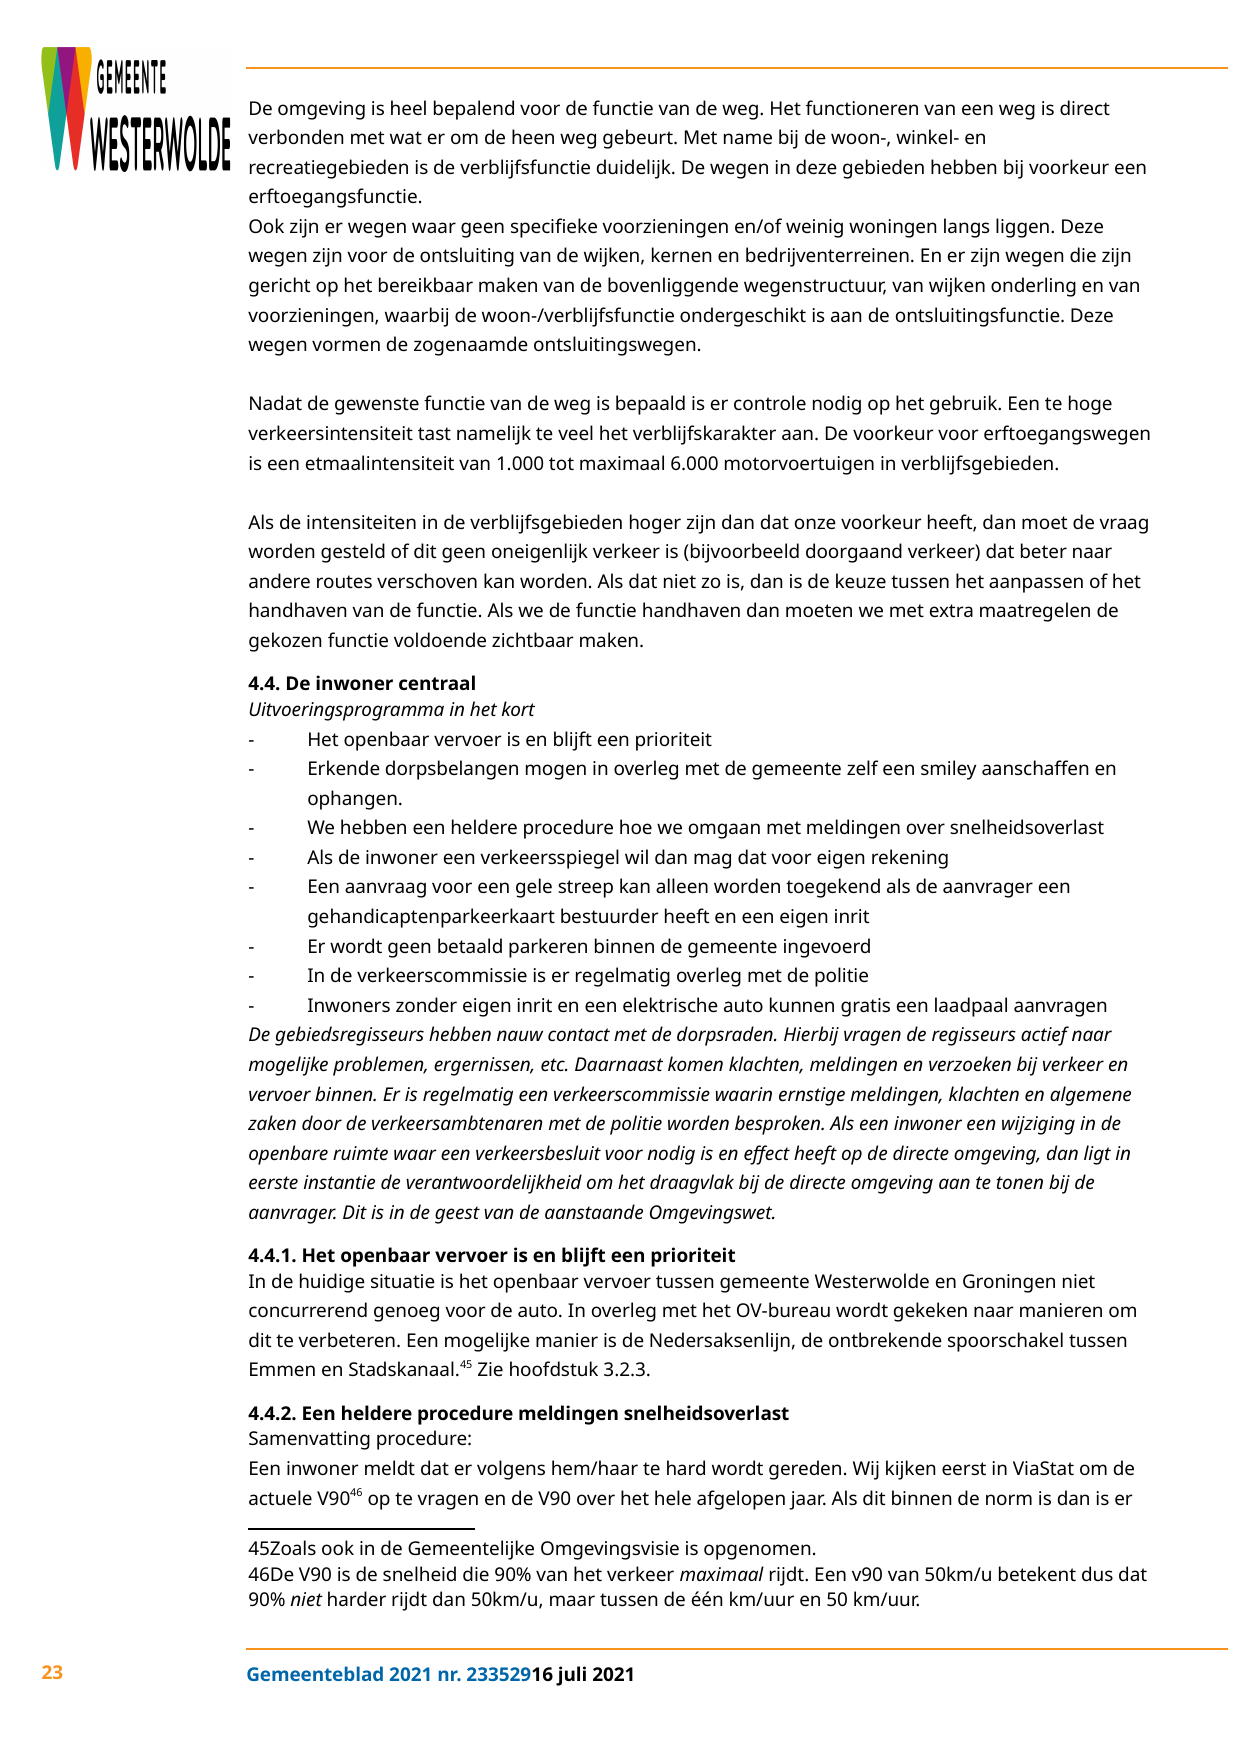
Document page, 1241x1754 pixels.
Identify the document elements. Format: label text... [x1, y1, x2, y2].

text Nadat de gewenste functie van de weg is bepaald is er controle nodig op het gebruik. Een te hoge verkeersintensiteit tast namelijk te veel het verblijfskarakter aan. De voorkeur voor erftoegangswegen is een etmaalintensiteit van 1.000 tot maximaal 6.000 motorvoertuigen in verblijfsgebieden. [248, 391, 1152, 476]
text 4.4.2. Een heldere procedure meldingen snelheidsoverlast [248, 1400, 1152, 1426]
text In de huidige situatie is het openbaar vervoer tussen gemeente Westerwolde en Groningen niet concurrerend genoeg voor de auto. In overleg met het OV-bureau wordt gekeken naar manieren om dit te verbeteren. Een mogelijke manier is de Nedersaksenlijn, de ontbrekende spoorschakel tussen Emmen en Stadskanaal. Zie hoofdstuk 3.2.3. [248, 1268, 1152, 1382]
list Inwoners zonder eigen inrit en een elektrische auto kunnen gratis een laadpaal aanvragen [248, 992, 1152, 1018]
text De V90 is de snelheid die 90% van het verkeer maximaal rijdt. Een v90 van 50km/u betekent dus dat 90% niet harder rijdt dan 50km/u, maar tussen de één km/uur en 50 km/uur. [248, 1561, 1152, 1612]
text Ook zijn er wegen waar geen specifieke voorzieningen en/of weinig woningen langs liggen. Deze wegen zijn voor de ontsluiting van de wijken, kernen en bedrijventerreinen. En er zijn wegen die zijn gericht op het bereikbaar maken van de bovenliggende wegenstructuur, van wijken onderling en van voorzieningen, waarbij de woon-/verblijfsfunctie ondergeschikt is aan de ontsluitingsfunctie. Deze wegen vormen de zogenaamde ontsluitingswegen. [248, 213, 1152, 357]
text Als de intensiteiten in de verblijfsgebieden hoger zijn dan dat onze voorkeur heeft, dan moet de vraag worden gesteld of dit geen oneigenlijk verkeer is (bijvoorbeeld doorgaand verkeer) dat beter naar andere routes verschoven kan worden. Als dat niet zo is, dan is de keuze tussen het aanpassen of het handhaven van de functie. Als we de functie handhaven dan moeten we met extra maatregelen de gekozen functie voldoende zichtbaar maken. [248, 509, 1152, 653]
list Erkende dorpsbelangen mogen in overleg met de gemeente zelf een smiley aanschaffen en ophangen. [248, 755, 1152, 811]
text 4.4.1. Het openbaar vervoer is en blijft een prioriteit [248, 1242, 1152, 1268]
text Een inwoner meldt dat er volgens hem/haar te hard wordt gereden. Wij kijken eerst in ViaStat om de actuele V90 op te vragen en de V90 over het hele afgelopen jaar. Als dit binnen de norm is dan is er [248, 1455, 1152, 1510]
list Er wordt geen betaald parkeren binnen de gemeente ingevoerd [248, 933, 1152, 958]
list We hebben een heldere procedure hoe we omgaan met meldingen over snelheidsoverlast [248, 814, 1152, 840]
picture [41, 47, 231, 172]
list Als de inwoner een verkeersspiegel wil dan mag dat voor eigen rekening [248, 844, 1152, 870]
text 4.4. De inwoner centraal [248, 670, 1152, 696]
text Zoals ook in de Gemeentelijke Omgevingsvisie is opgenomen. [248, 1535, 1152, 1561]
list In de verkeerscommissie is er regelmatig overleg met de politie [248, 962, 1152, 988]
text De omgeving is heel bepalend voor de functie van de weg. Het functioneren van een weg is direct verbonden met wat er om de heen weg gebeurt. Met name bij de woon-, winkel- en recreatiegebieden is de verblijfsfunctie duidelijk. De wegen in deze gebieden hebben bij voorkeur een erftoegangsfunctie. [248, 95, 1152, 209]
text De gebiedsregisseurs hebben nauw contact met de dorpsraden. Hierbij vragen de regisseurs actief naar mogelijke problemen, ergernissen, etc. Daarnaast komen klachten, meldingen en verzoeken bij verkeer en vervoer binnen. Er is regelmatig een verkeerscommissie waarin ernstige meldingen, klachten en algemene zaken door de verkeersambtenaren met de politie worden besproken. Als een inwoner een wijziging in de openbare ruimte waar een verkeersbesluit voor nodig is en effect heeft op de directe omgeving, dan ligt in eerste instantie de verantwoordelijkheid om het draagvlak bij de directe omgeving aan te tonen bij de aanvrager. Dit is in de geest van de aanstaande Omgevingswet. [248, 1022, 1152, 1225]
list Het openbaar vervoer is en blijft een prioriteit [248, 726, 1152, 751]
text Samenvatting procedure: [248, 1426, 1152, 1451]
text Uitvoeringsprogramma in het kort [248, 696, 1152, 722]
list Een aanvraag voor een gele streep kan alleen worden toegekend als de aanvrager een gehandicaptenparkeerkaart bestuurder heeft en een eigen inrit [248, 874, 1152, 929]
